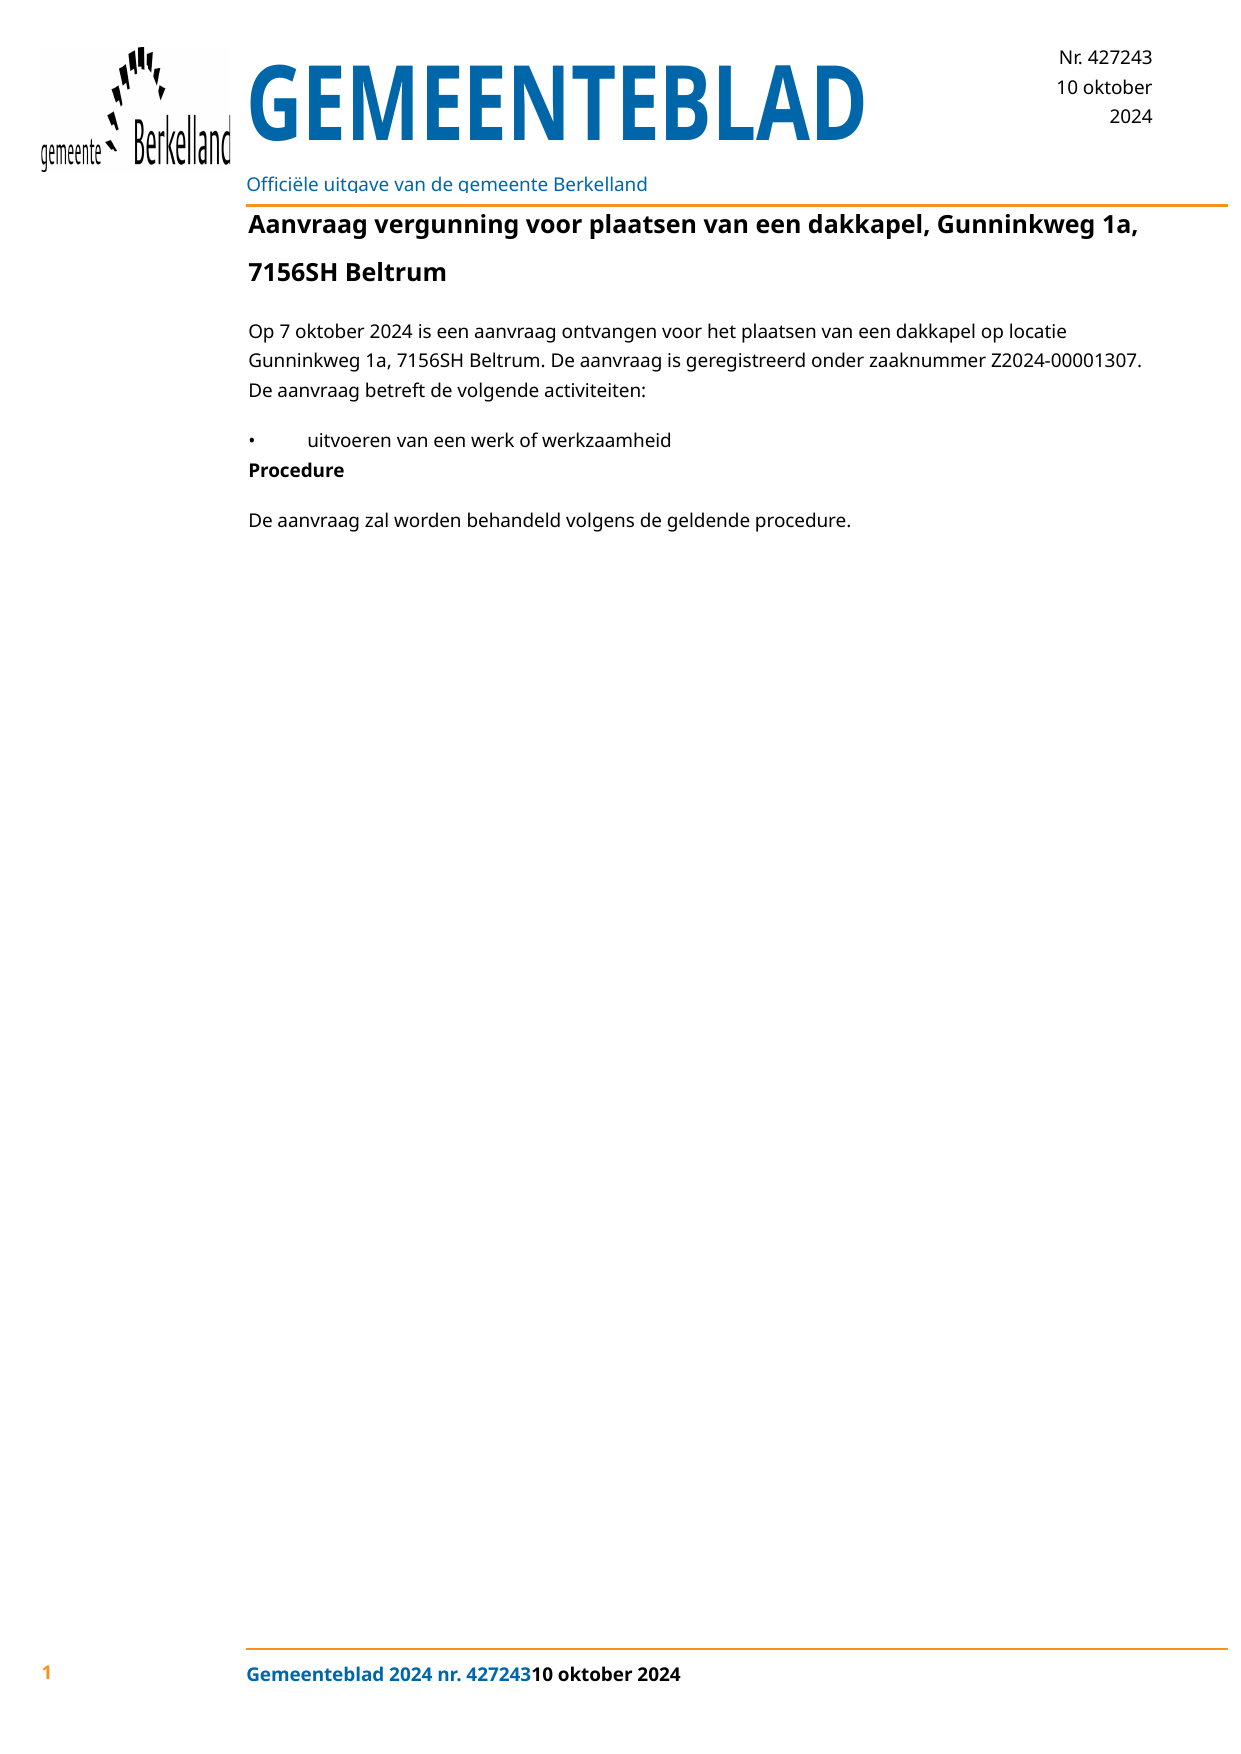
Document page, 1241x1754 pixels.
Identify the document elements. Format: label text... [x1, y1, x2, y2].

list uitvoeren van een werk of werkzaamheid [248, 427, 1152, 453]
text Procedure [248, 457, 1152, 483]
text Op 7 oktober 2024 is een aanvraag ontvangen voor het plaatsen van een dakkapel op locatie Gunninkweg 1a, 7156SH Beltrum. De aanvraag is geregistreerd onder zaaknummer Z2024-00001307. De aanvraag betreft de volgende activiteiten: [248, 318, 1152, 403]
text Aanvraag vergunning voor plaatsen van een dakkapel, Gunninkweg 1a, 7156SH Beltrum [248, 207, 1152, 288]
picture [41, 47, 231, 172]
text De aanvraag zal worden behandeld volgens de geldende procedure. [248, 507, 1152, 533]
